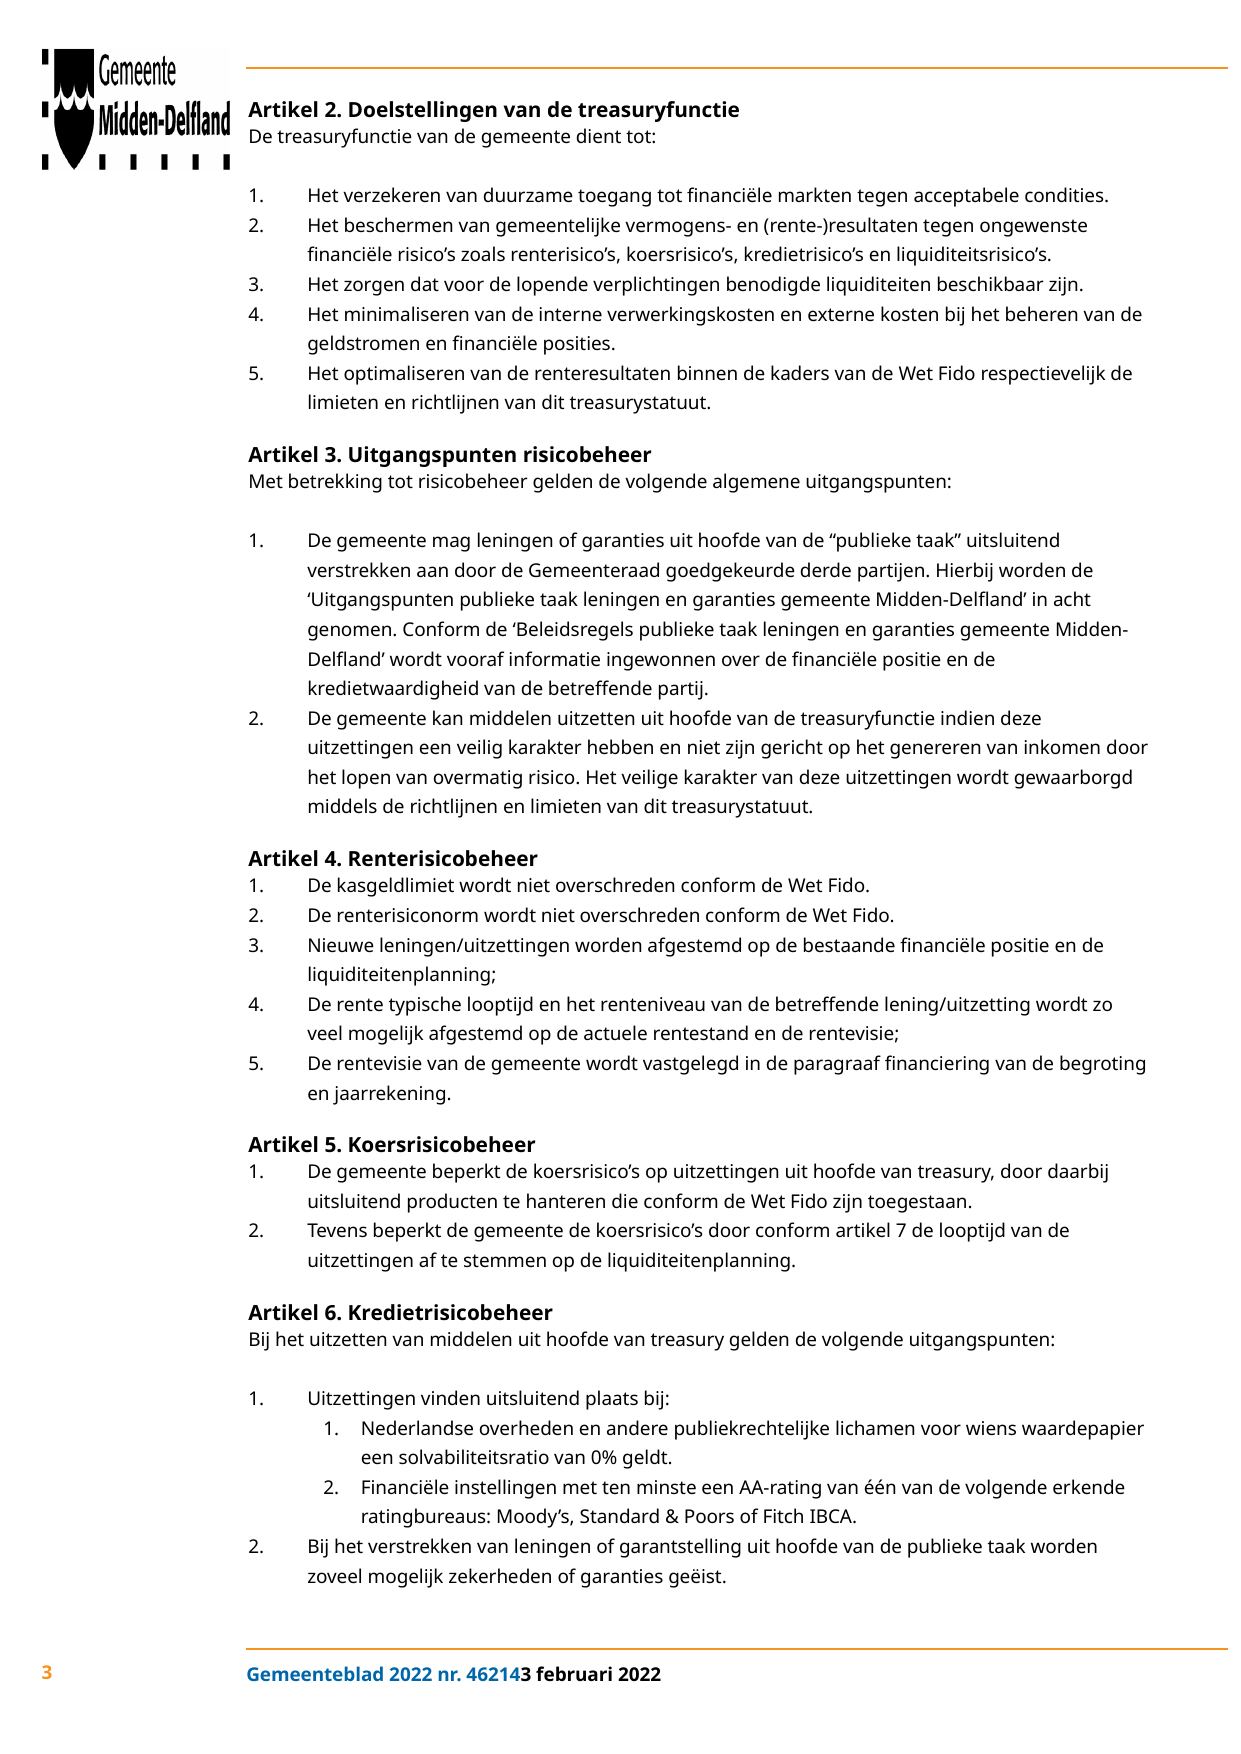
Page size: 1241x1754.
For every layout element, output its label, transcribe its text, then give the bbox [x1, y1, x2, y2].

list De rente typische looptijd en het renteniveau van de betreffende lening/uitzetting wordt zo veel mogelijk afgestemd op de actuele rentestand en de rentevisie; [248, 991, 1152, 1046]
text Artikel 6. Kredietrisicobeheer [248, 1298, 1152, 1326]
list De renterisiconorm wordt niet overschreden conform de Wet Fido. [248, 902, 1152, 928]
text Artikel 2. Doelstellingen van de treasuryfunctie [248, 95, 1152, 123]
list Nieuwe leningen/uitzettingen worden afgestemd op de bestaande financiële positie en de liquiditeitenplanning; [248, 932, 1152, 987]
list Het beschermen van gemeentelijke vermogens- en (rente-)resultaten tegen ongewenste financiële risico’s zoals renterisico’s, koersrisico’s, kredietrisico’s en liquiditeitsrisico’s. [248, 212, 1152, 267]
list Uitzettingen vinden uitsluitend plaats bij: [248, 1385, 1152, 1411]
list Het verzekeren van duurzame toegang tot financiële markten tegen acceptabele condities. [248, 182, 1152, 208]
list De kasgeldlimiet wordt niet overschreden conform de Wet Fido. [248, 873, 1152, 898]
list Bij het verstrekken van leningen of garantstelling uit hoofde van de publieke taak worden zoveel mogelijk zekerheden of garanties geëist. [248, 1533, 1152, 1588]
picture [41, 47, 231, 172]
list De gemeente kan middelen uitzetten uit hoofde van de treasuryfunctie indien deze uitzettingen een veilig karakter hebben en niet zijn gericht op het genereren van inkomen door het lopen van overmatig risico. Het veilige karakter van deze uitzettingen wordt gewaarborgd middels de richtlijnen en limieten van dit treasurystatuut. [248, 705, 1152, 819]
list Tevens beperkt de gemeente de koersrisico’s door conform artikel 7 de looptijd van de uitzettingen af te stemmen op de liquiditeitenplanning. [248, 1218, 1152, 1273]
text Met betrekking tot risicobeheer gelden de volgende algemene uitgangspunten: [248, 468, 1152, 494]
list Het optimaliseren van de renteresultaten binnen de kaders van de Wet Fido respectievelijk de limieten en richtlijnen van dit treasurystatuut. [248, 360, 1152, 415]
list Financiële instellingen met ten minste een AA-rating van één van de volgende erkende ratingbureaus: Moody’s, Standard & Poors of Fitch IBCA. [323, 1474, 1152, 1529]
list De rentevisie van de gemeente wordt vastgelegd in de paragraaf financiering van de begroting en jaarrekening. [248, 1050, 1152, 1105]
text De treasuryfunctie van de gemeente dient tot: [248, 123, 1152, 149]
text Artikel 4. Renterisicobeheer [248, 844, 1152, 873]
list Nederlandse overheden en andere publiekrechtelijke lichamen voor wiens waardepapier een solvabiliteitsratio van 0% geldt. [323, 1415, 1152, 1470]
list Het zorgen dat voor de lopende verplichtingen benodigde liquiditeiten beschikbaar zijn. [248, 271, 1152, 297]
list De gemeente beperkt de koersrisico’s op uitzettingen uit hoofde van treasury, door daarbij uitsluitend producten te hanteren die conform de Wet Fido zijn toegestaan. [248, 1158, 1152, 1214]
text Artikel 3. Uitgangspunten risicobeheer [248, 440, 1152, 468]
text Bij het uitzetten van middelen uit hoofde van treasury gelden de volgende uitgangspunten: [248, 1326, 1152, 1352]
list Het minimaliseren van de interne verwerkingskosten en externe kosten bij het beheren van de geldstromen en financiële posities. [248, 301, 1152, 356]
list De gemeente mag leningen of garanties uit hoofde van de “publieke taak” uitsluitend verstrekken aan door de Gemeenteraad goedgekeurde derde partijen. Hierbij worden de ‘Uitgangspunten publieke taak leningen en garanties gemeente Midden-Delfland’ in acht genomen. Conform de ‘Beleidsregels publieke taak leningen en garanties gemeente Midden-Delfland’ wordt vooraf informatie ingewonnen over de financiële positie en de kredietwaardigheid van de betreffende partij. [248, 527, 1152, 701]
text Artikel 5. Koersrisicobeheer [248, 1130, 1152, 1158]
